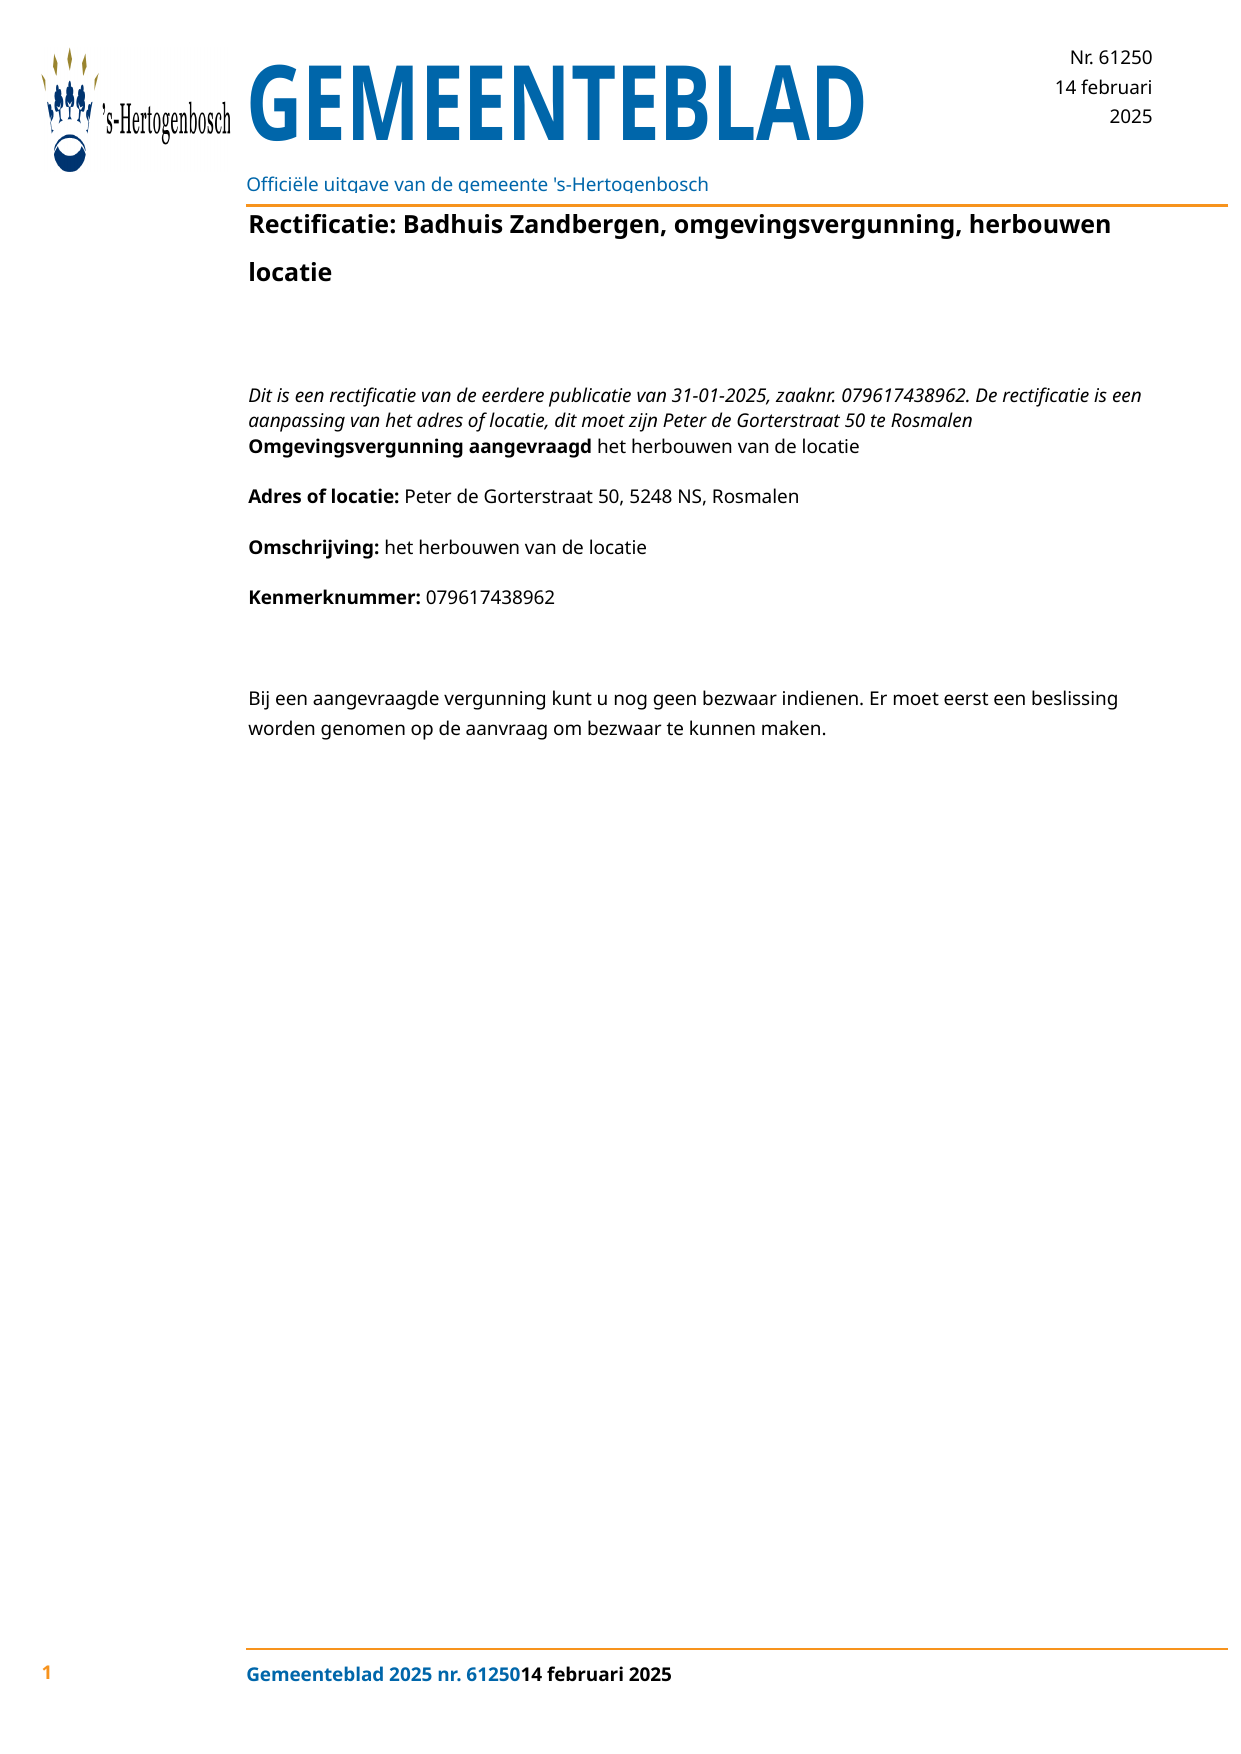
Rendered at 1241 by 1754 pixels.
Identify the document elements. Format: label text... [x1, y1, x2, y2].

picture [41, 47, 231, 172]
text Bij een aangevraagde vergunning kunt u nog geen bezwaar indienen. Er moet eerst een beslissing worden genomen op de aanvraag om bezwaar te kunnen maken. [248, 685, 1152, 741]
text Omgevingsvergunning aangevraagd het herbouwen van de locatie [248, 433, 1152, 459]
text Kenmerknummer: 079617438962 [248, 584, 1152, 610]
text Adres of locatie: Peter de Gorterstraat 50, 5248 NS, Rosmalen [248, 484, 1152, 509]
text Dit is een rectificatie van de eerdere publicatie van 31-01-2025, zaaknr. 079617438962. De rectificatie is een aanpassing van het adres of locatie, dit moet zijn Peter de Gorterstraat 50 te Rosmalen [248, 382, 1152, 433]
text Omschrijving: het herbouwen van de locatie [248, 534, 1152, 560]
text Rectificatie: Badhuis Zandbergen, omgevingsvergunning, herbouwen locatie [248, 207, 1152, 288]
